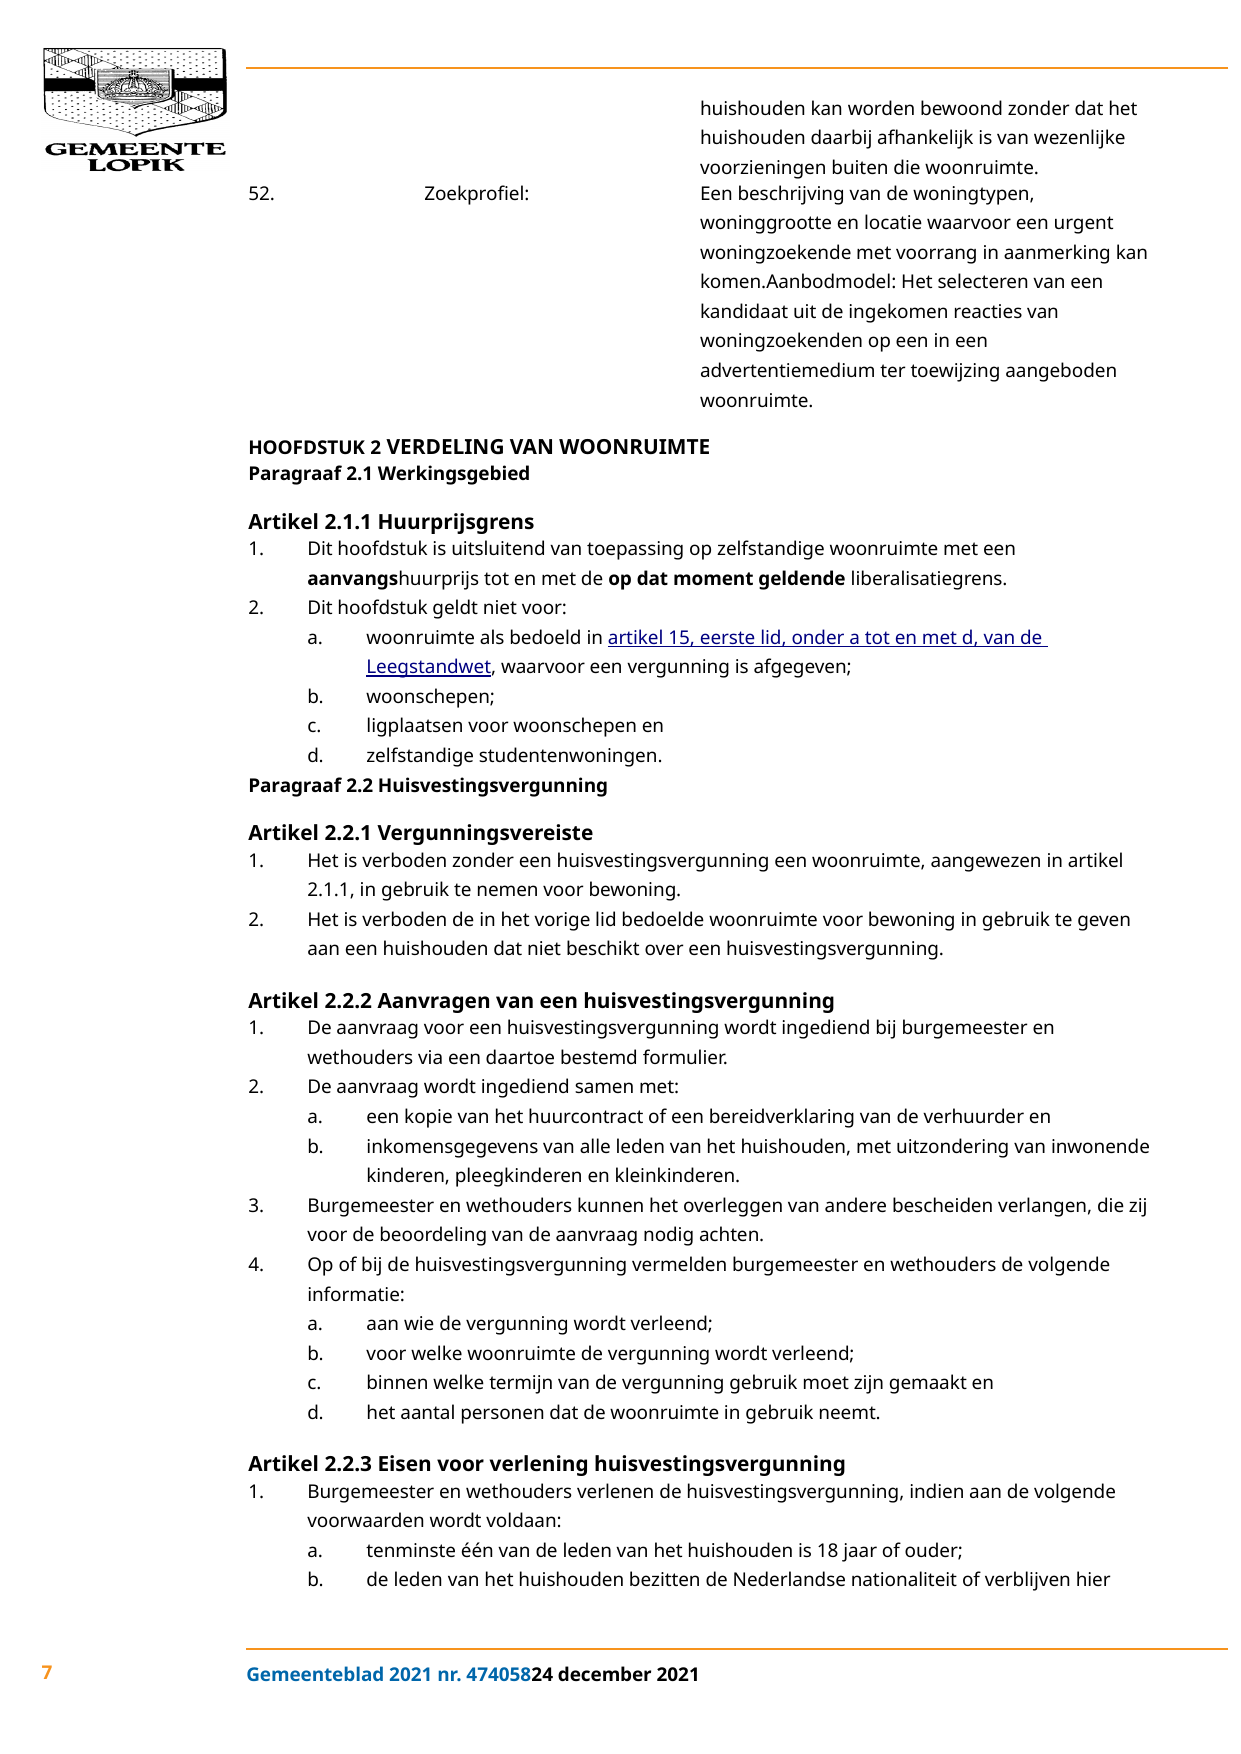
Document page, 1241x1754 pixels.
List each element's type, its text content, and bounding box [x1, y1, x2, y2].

list het aantal personen dat de woonruimte in gebruik neemt. [307, 1399, 1152, 1425]
list De aanvraag voor een huisvestingsvergunning wordt ingediend bij burgemeester en wethouders via een daartoe bestemd formulier. [248, 1014, 1152, 1070]
table_cell Zoekprofiel: [424, 180, 700, 412]
table_cell Een beschrijving van de woningtypen, woninggrootte en locatie waarvoor een urgent woningzoekende met voorrang in aanmerking kan komen.Aanbodmodel: Het selecteren van een kandidaat uit de ingekomen reacties van woningzoekenden op een in een advertentiemedium ter toewijzing aangeboden woonruimte. [700, 180, 1152, 412]
list Dit hoofdstuk geldt niet voor: [248, 594, 1152, 620]
text HOOFDSTUK 2 VERDELING VAN WOONRUIMTE [248, 432, 1152, 460]
list woonschepen; [307, 683, 1152, 709]
list Dit hoofdstuk is uitsluitend van toepassing op zelfstandige woonruimte met een aanvangshuurprijs tot en met de op dat moment geldende liberalisatiegrens. [248, 535, 1152, 591]
list Op of bij de huisvestingsvergunning vermelden burgemeester en wethouders de volgende informatie: [248, 1251, 1152, 1306]
text Paragraaf 2.2 Huisvestingsvergunning [248, 772, 1152, 798]
text Artikel 2.2.3 Eisen voor verlening huisvestingsvergunning [248, 1449, 1152, 1478]
list tenminste één van de leden van het huishouden is 18 jaar of ouder; [307, 1537, 1152, 1563]
list voor welke woonruimte de vergunning wordt verleend; [307, 1340, 1152, 1366]
list woonruimte als bedoeld in artikel 15, eerste lid, onder a tot en met d, van de Leegstandwet, waarvoor een vergunning is afgegeven; [307, 624, 1152, 679]
list de leden van het huishouden bezitten de Nederlandse nationaliteit of verblijven hier [307, 1567, 1152, 1592]
text Artikel 2.2.2 Aanvragen van een huisvestingsvergunning [248, 986, 1152, 1014]
list De aanvraag wordt ingediend samen met: [248, 1074, 1152, 1099]
list Burgemeester en wethouders kunnen het overleggen van andere bescheiden verlangen, die zij voor de beoordeling van de aanvraag nodig achten. [248, 1192, 1152, 1247]
list zelfstandige studentenwoningen. [307, 742, 1152, 768]
list een kopie van het huurcontract of een bereidverklaring van de verhuurder en [307, 1103, 1152, 1129]
table_cell [248, 95, 424, 180]
list Het is verboden de in het vorige lid bedoelde woonruimte voor bewoning in gebruik te geven aan een huishouden dat niet beschikt over een huisvestingsvergunning. [248, 906, 1152, 961]
table_cell 52. [248, 180, 424, 412]
list Het is verboden zonder een huisvestingsvergunning een woonruimte, aangewezen in artikel 2.1.1, in gebruik te nemen voor bewoning. [248, 847, 1152, 902]
list binnen welke termijn van de vergunning gebruik moet zijn gemaakt en [307, 1369, 1152, 1395]
picture [41, 47, 231, 172]
list aan wie de vergunning wordt verleend; [307, 1310, 1152, 1336]
text Artikel 2.1.1 Huurprijsgrens [248, 507, 1152, 535]
table_cell [424, 95, 700, 180]
list ligplaatsen voor woonschepen en [307, 713, 1152, 738]
table_cell huishouden kan worden bewoond zonder dat het huishouden daarbij afhankelijk is van wezenlijke voorzieningen buiten die woonruimte. [700, 95, 1152, 180]
text Paragraaf 2.1 Werkingsgebied [248, 460, 1152, 486]
list inkomensgegevens van alle leden van het huishouden, met uitzondering van inwonende kinderen, pleegkinderen en kleinkinderen. [307, 1133, 1152, 1188]
list Burgemeester en wethouders verlenen de huisvestingsvergunning, indien aan de volgende voorwaarden wordt voldaan: [248, 1478, 1152, 1533]
text Artikel 2.2.1 Vergunningsvereiste [248, 818, 1152, 847]
